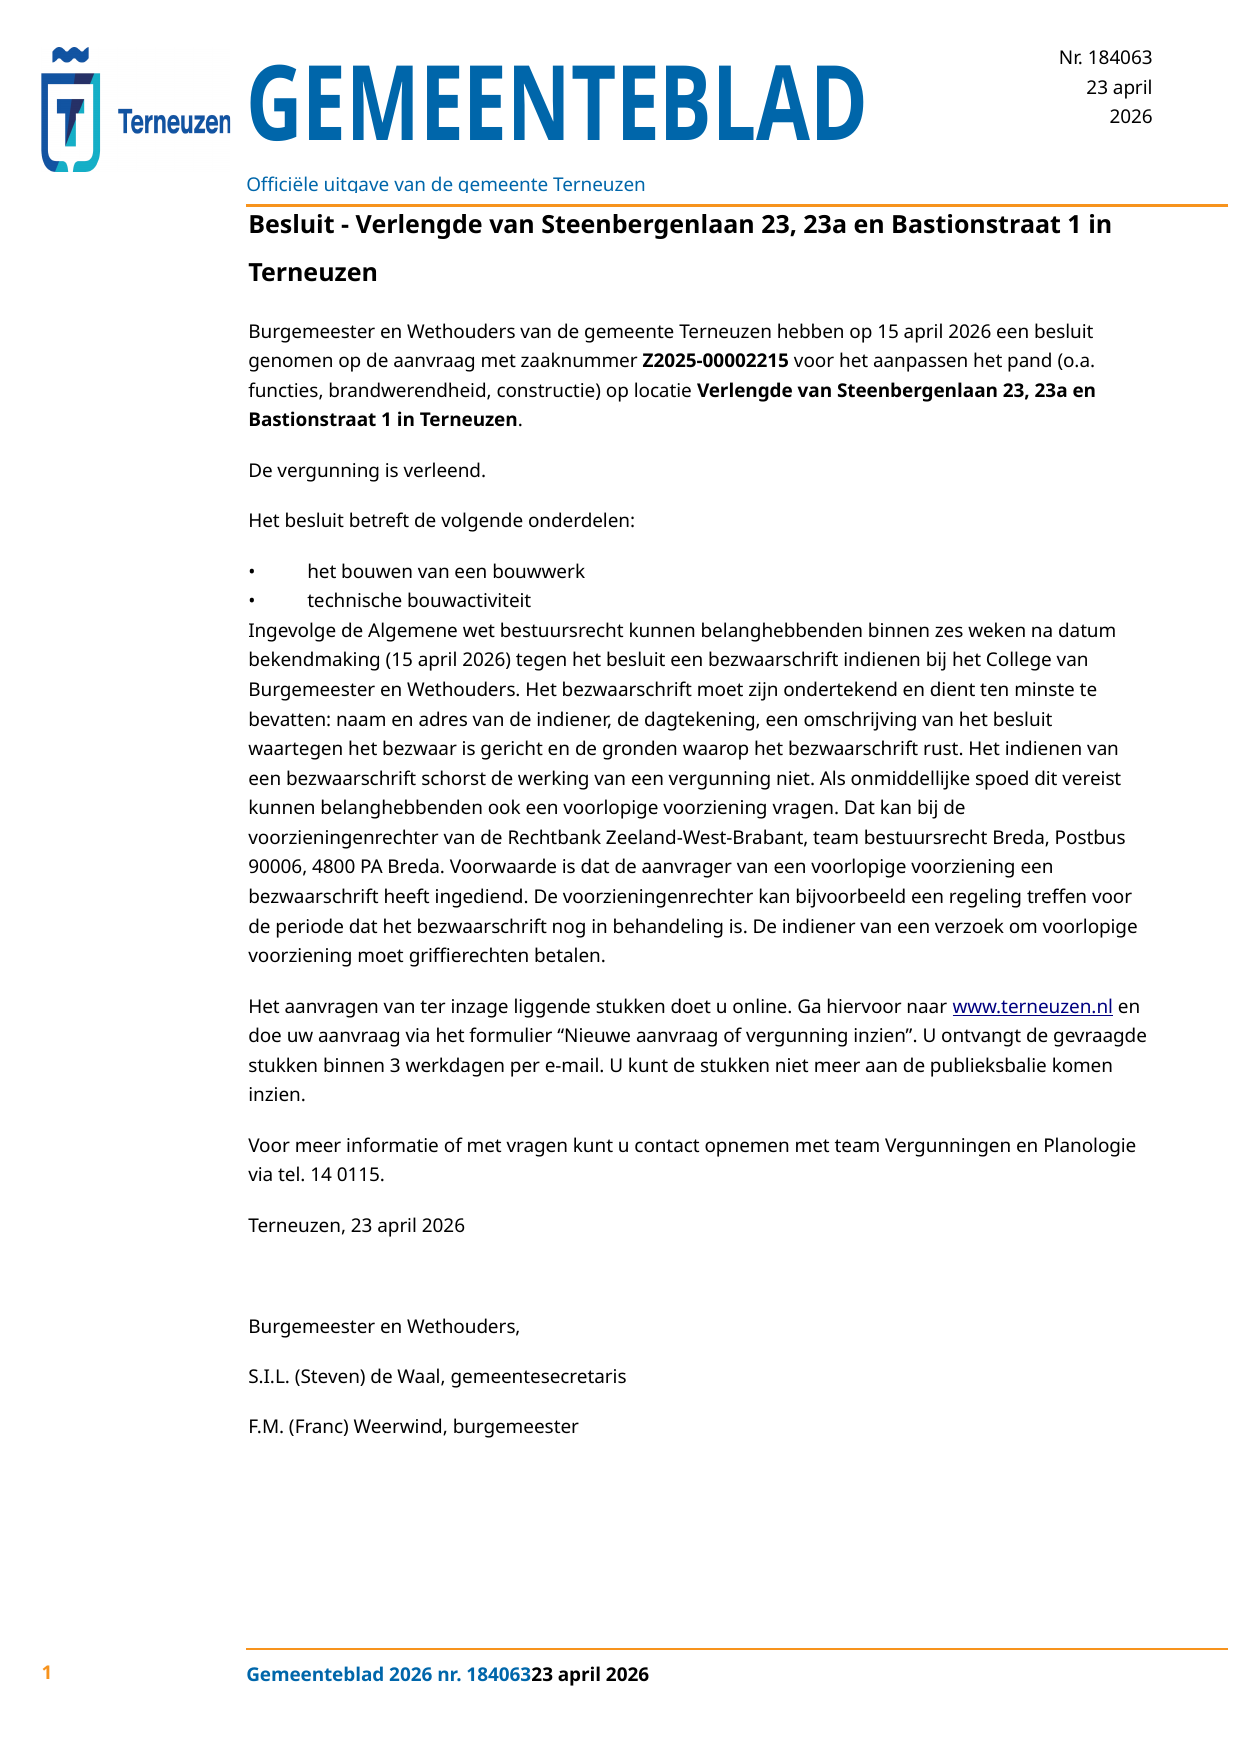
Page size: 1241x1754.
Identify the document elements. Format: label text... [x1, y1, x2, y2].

text F.M. (Franc) Weerwind, burgemeester [248, 1414, 1152, 1439]
text Het aanvragen van ter inzage liggende stukken doet u online. Ga hiervoor naar www.terneuzen.nl en doe uw aanvraag via het formulier “Nieuwe aanvraag of vergunning inzien”. U ontvangt de gevraagde stukken binnen 3 werkdagen per e-mail. U kunt de stukken niet meer aan de publieksbalie komen inzien. [248, 993, 1152, 1107]
text Ingevolge de Algemene wet bestuursrecht kunnen belanghebbenden binnen zes weken na datum bekendmaking (15 april 2026) tegen het besluit een bezwaarschrift indienen bij het College van Burgemeester en Wethouders. Het bezwaarschrift moet zijn ondertekend en dient ten minste te bevatten: naam en adres van de indiener, de dagtekening, een omschrijving van het besluit waartegen het bezwaar is gericht en de gronden waarop het bezwaarschrift rust. Het indienen van een bezwaarschrift schorst de werking van een vergunning niet. Als onmiddellijke spoed dit vereist kunnen belanghebbenden ook een voorlopige voorziening vragen. Dat kan bij de voorzieningenrechter van de Rechtbank Zeeland-West-Brabant, team bestuursrecht Breda, Postbus 90006, 4800 PA Breda. Voorwaarde is dat de aanvrager van een voorlopige voorziening een bezwaarschrift heeft ingediend. De voorzieningenrechter kan bijvoorbeeld een regeling treffen voor de periode dat het bezwaarschrift nog in behandeling is. De indiener van een verzoek om voorlopige voorziening moet griffierechten betalen. [248, 617, 1152, 968]
text De vergunning is verleend. [248, 457, 1152, 483]
text Voor meer informatie of met vragen kunt u contact opnemen met team Vergunningen en Planologie via tel. 14 0115. [248, 1132, 1152, 1187]
text Terneuzen, 23 april 2026 [248, 1212, 1152, 1238]
text Burgemeester en Wethouders, [248, 1313, 1152, 1339]
text Burgemeester en Wethouders van de gemeente Terneuzen hebben op 15 april 2026 een besluit genomen op de aanvraag met zaaknummer Z2025-00002215 voor het aanpassen het pand (o.a. functies, brandwerendheid, constructie) op locatie Verlengde van Steenbergenlaan 23, 23a en Bastionstraat 1 in Terneuzen. [248, 318, 1152, 432]
text Het besluit betreft de volgende onderdelen: [248, 507, 1152, 533]
picture [41, 47, 231, 172]
text Besluit - Verlengde van Steenbergenlaan 23, 23a en Bastionstraat 1 in Terneuzen [248, 207, 1152, 288]
text S.I.L. (Steven) de Waal, gemeentesecretaris [248, 1363, 1152, 1389]
list technische bouwactiviteit [248, 587, 1152, 613]
list het bouwen van een bouwwerk [248, 558, 1152, 584]
